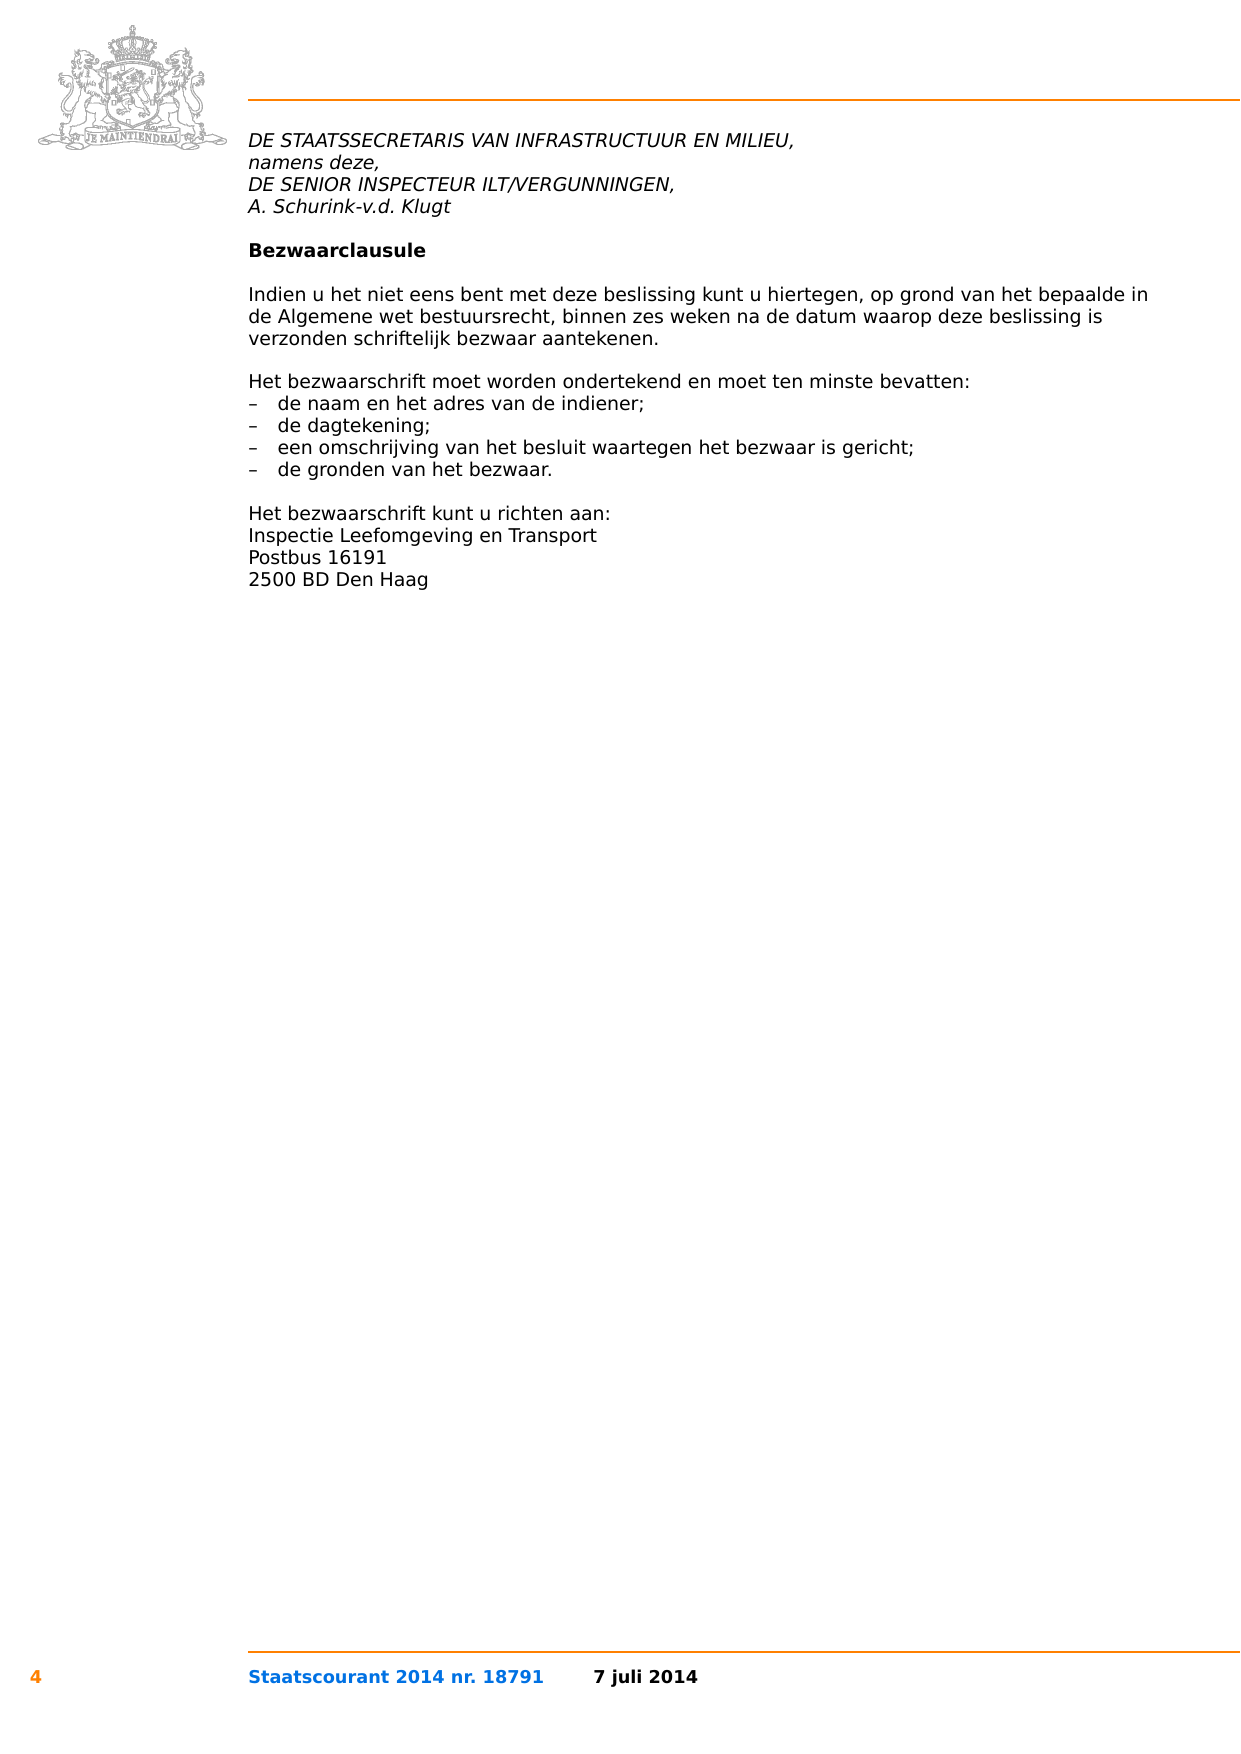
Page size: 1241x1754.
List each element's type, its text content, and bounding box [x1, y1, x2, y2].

text Het bezwaarschrift kunt u richten aan: [248, 503, 1163, 525]
text Postbus 16191 [248, 547, 1163, 569]
text Bezwaarclausule [248, 240, 1163, 262]
picture [38, 25, 227, 150]
text – de naam en het adres van de indiener; [248, 393, 1163, 415]
text Inspectie Leefomgeving en Transport [248, 525, 1163, 547]
text 2500 BD Den Haag [248, 569, 1163, 591]
text DE STAATSSECRETARIS VAN INFRASTRUCTUUR EN MILIEU, namens deze, DE SENIOR INSPECTEUR ILT/VERGUNNINGEN, A. Schurink-v.d. Klugt [248, 130, 1163, 218]
text Indien u het niet eens bent met deze beslissing kunt u hiertegen, op grond van het bepaalde in de Algemene wet bestuursrecht, binnen zes weken na de datum waarop deze beslissing is verzonden schriftelijk bezwaar aantekenen. [248, 283, 1163, 349]
text – een omschrijving van het besluit waartegen het bezwaar is gericht; [248, 437, 1163, 459]
text Het bezwaarschrift moet worden ondertekend en moet ten minste bevatten: [248, 371, 1163, 393]
text – de dagtekening; [248, 415, 1163, 437]
text – de gronden van het bezwaar. [248, 459, 1163, 481]
